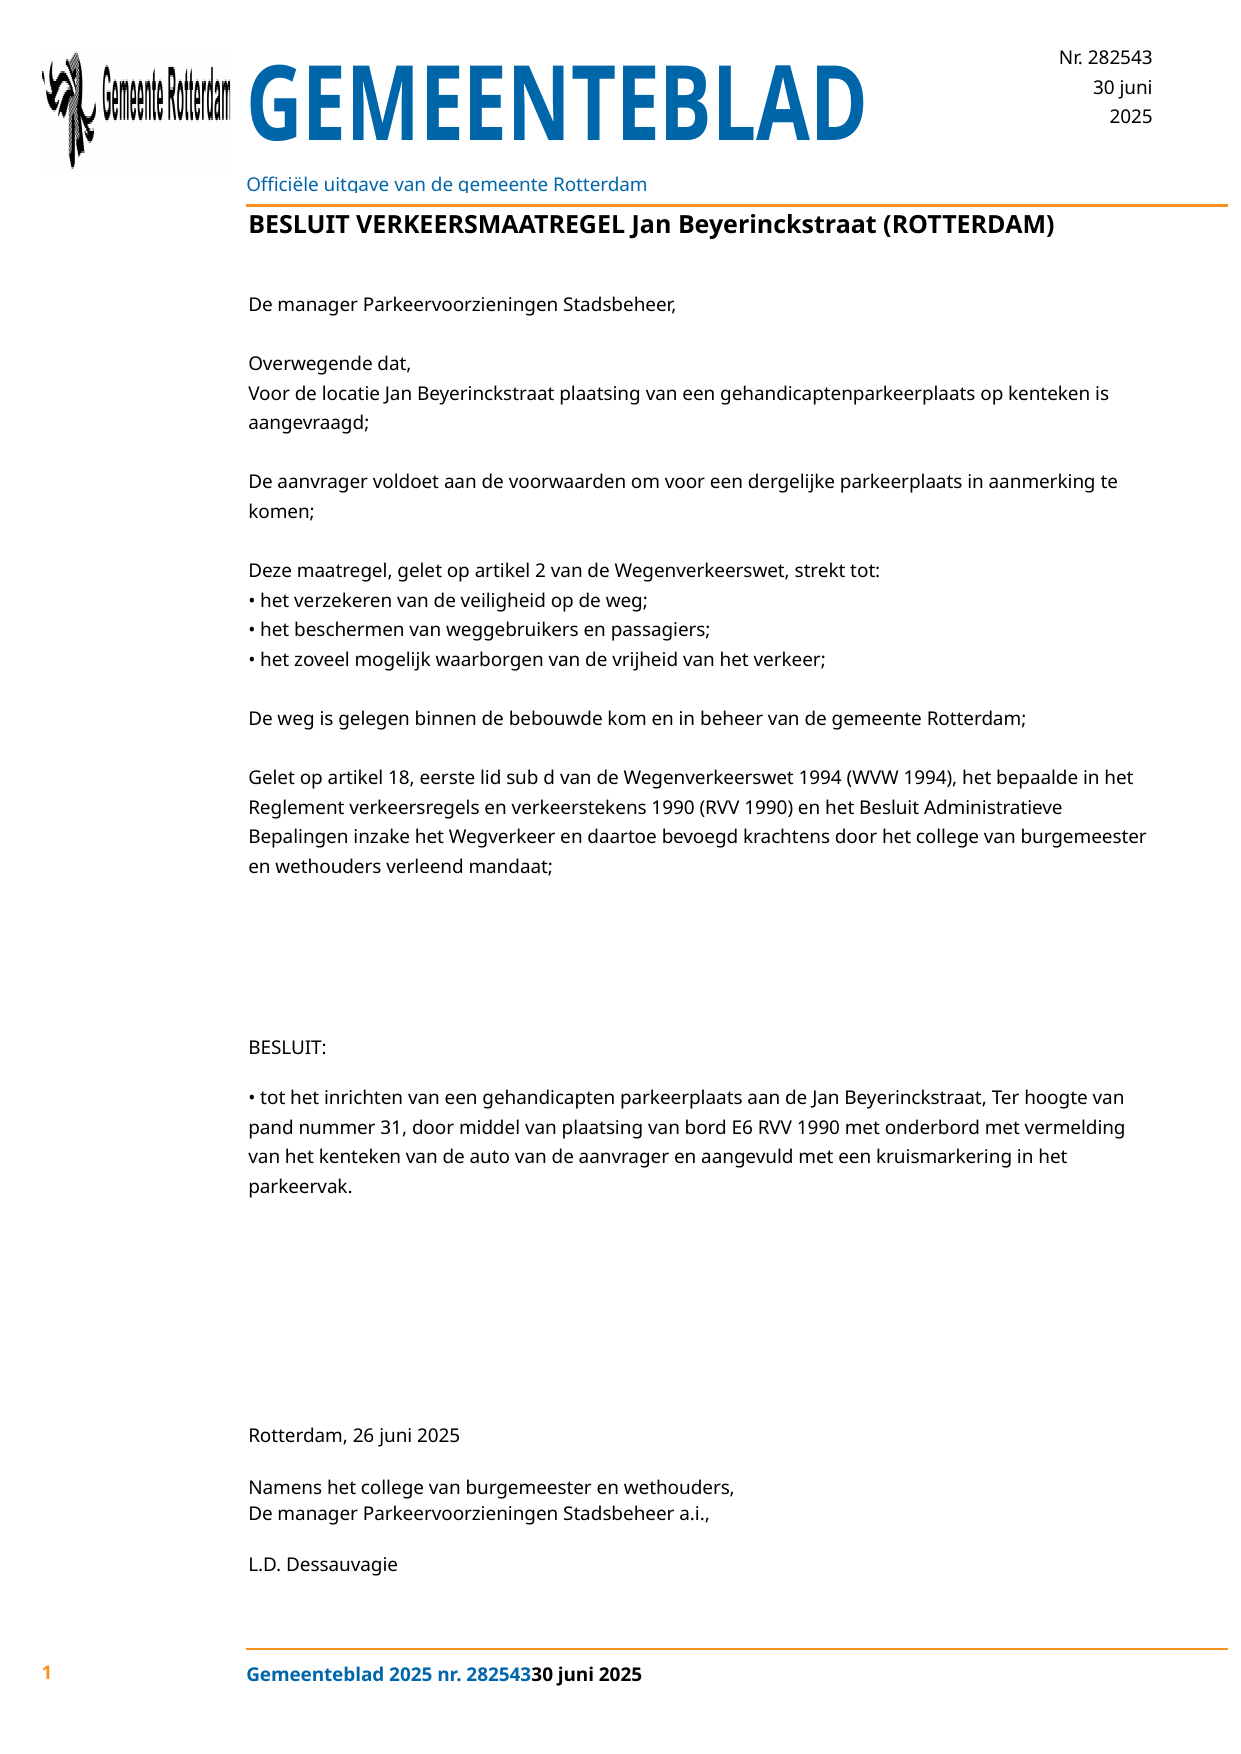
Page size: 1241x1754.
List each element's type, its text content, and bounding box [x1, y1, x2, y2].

text Deze maatregel, gelet op artikel 2 van de Wegenverkeerswet, strekt tot: [248, 557, 1152, 583]
text De weg is gelegen binnen de bebouwde kom en in beheer van de gemeente Rotterdam; [248, 705, 1152, 731]
text L.D. Dessauvagie [248, 1551, 1152, 1577]
text Rotterdam, 26 juni 2025 [248, 1423, 1152, 1448]
text Voor de locatie Jan Beyerinckstraat plaatsing van een gehandicaptenparkeerplaats op kenteken is aangevraagd; [248, 380, 1152, 435]
text • tot het inrichten van een gehandicapten parkeerplaats aan de Jan Beyerinckstraat, Ter hoogte van pand nummer 31, door middel van plaatsing van bord E6 RVV 1990 met onderbord met vermelding van het kenteken van de auto van de aanvrager en aangevuld met een kruismarkering in het parkeervak. [248, 1084, 1152, 1199]
text Gelet op artikel 18, eerste lid sub d van de Wegenverkeerswet 1994 (WVW 1994), het bepaalde in het Reglement verkeersregels en verkeerstekens 1990 (RVV 1990) en het Besluit Administratieve Bepalingen inzake het Wegverkeer en daartoe bevoegd krachtens door het college van burgemeester en wethouders verleend mandaat; [248, 764, 1152, 879]
picture [41, 47, 231, 172]
text • het zoveel mogelijk waarborgen van de vrijheid van het verkeer; [248, 646, 1152, 672]
text Overwegende dat, [248, 350, 1152, 376]
text • het verzekeren van de veiligheid op de weg; [248, 587, 1152, 613]
text De manager Parkeervoorzieningen Stadsbeheer, [248, 291, 1152, 317]
text • het beschermen van weggebruikers en passagiers; [248, 616, 1152, 642]
text BESLUIT VERKEERSMAATREGEL Jan Beyerinckstraat (ROTTERDAM) [248, 207, 1152, 241]
text Namens het college van burgemeester en wethouders, [248, 1474, 1152, 1500]
text BESLUIT: [248, 1034, 1152, 1060]
text De aanvrager voldoet aan de voorwaarden om voor een dergelijke parkeerplaats in aanmerking te komen; [248, 468, 1152, 524]
text De manager Parkeervoorzieningen Stadsbeheer a.i., [248, 1500, 1152, 1526]
